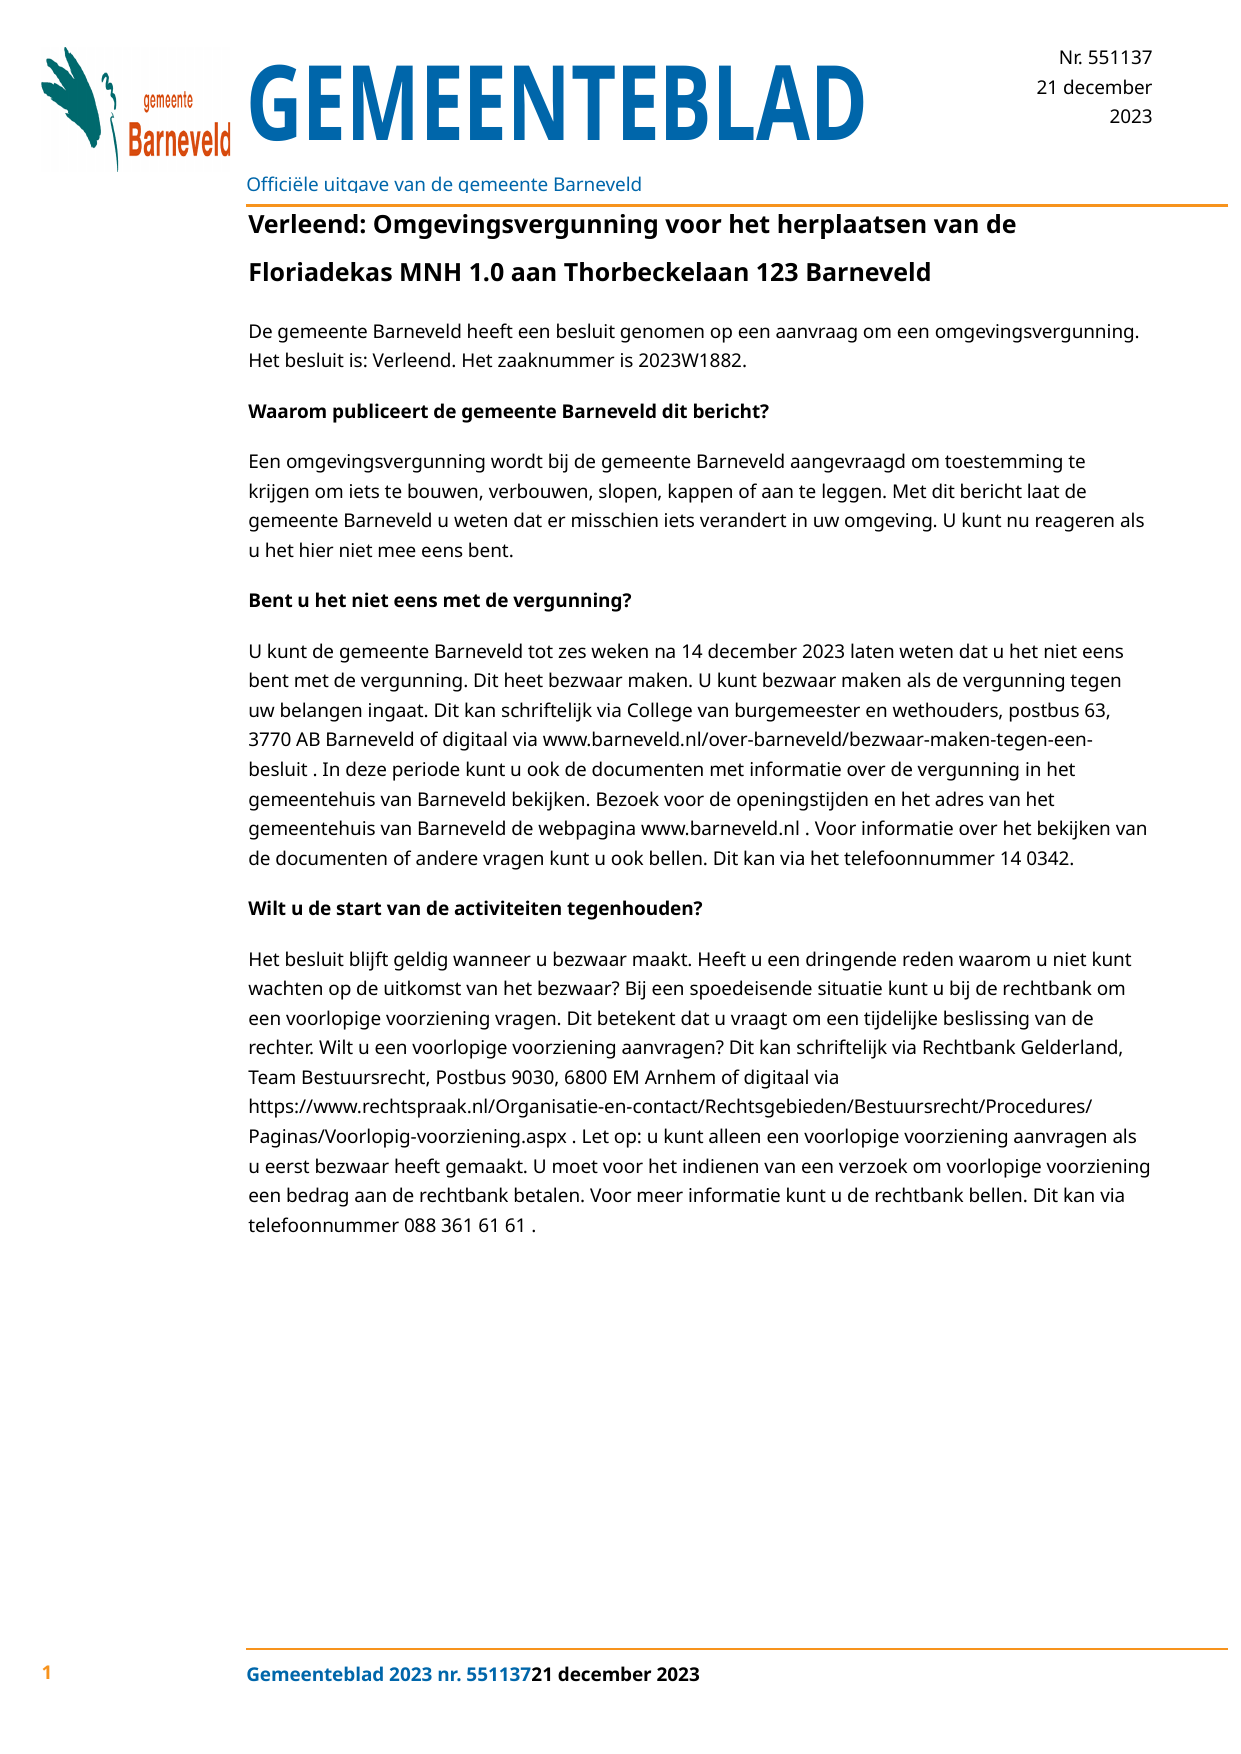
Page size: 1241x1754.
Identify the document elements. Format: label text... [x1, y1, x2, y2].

text Verleend: Omgevingsvergunning voor het herplaatsen van de Floriadekas MNH 1.0 aan Thorbeckelaan 123 Barneveld [248, 207, 1152, 288]
picture [41, 47, 231, 172]
text U kunt de gemeente Barneveld tot zes weken na 14 december 2023 laten weten dat u het niet eens bent met de vergunning. Dit heet bezwaar maken. U kunt bezwaar maken als de vergunning tegen uw belangen ingaat. Dit kan schriftelijk via College van burgemeester en wethouders, postbus 63, 3770 AB Barneveld of digitaal via www.barneveld.nl/over-barneveld/bezwaar-maken-tegen-een-besluit . In deze periode kunt u ook de documenten met informatie over de vergunning in het gemeentehuis van Barneveld bekijken. Bezoek voor de openingstijden en het adres van het gemeentehuis van Barneveld de webpagina www.barneveld.nl . Voor informatie over het bekijken van de documenten of andere vragen kunt u ook bellen. Dit kan via het telefoonnummer 14 0342. [248, 638, 1152, 871]
text Een omgevingsvergunning wordt bij de gemeente Barneveld aangevraagd om toestemming te krijgen om iets te bouwen, verbouwen, slopen, kappen of aan te leggen. Met dit bericht laat de gemeente Barneveld u weten dat er misschien iets verandert in uw omgeving. U kunt nu reageren als u het hier niet mee eens bent. [248, 448, 1152, 563]
text Wilt u de start van de activiteiten tegenhouden? [248, 895, 1152, 921]
text Waarom publiceert de gemeente Barneveld dit bericht? [248, 398, 1152, 424]
text Bent u het niet eens met de vergunning? [248, 587, 1152, 613]
text De gemeente Barneveld heeft een besluit genomen op een aanvraag om een omgevingsvergunning. Het besluit is: Verleend. Het zaaknummer is 2023W1882. [248, 318, 1152, 373]
text Het besluit blijft geldig wanneer u bezwaar maakt. Heeft u een dringende reden waarom u niet kunt wachten op de uitkomst van het bezwaar? Bij een spoedeisende situatie kunt u bij de rechtbank om een voorlopige voorziening vragen. Dit betekent dat u vraagt om een tijdelijke beslissing van de rechter. Wilt u een voorlopige voorziening aanvragen? Dit kan schriftelijk via Rechtbank Gelderland, Team Bestuursrecht, Postbus 9030, 6800 EM Arnhem of digitaal via https://www.rechtspraak.nl/Organisatie-en-contact/Rechtsgebieden/Bestuursrecht/Procedures/Paginas/Voorlopig-voorziening.aspx . Let op: u kunt alleen een voorlopige voorziening aanvragen als u eerst bezwaar heeft gemaakt. U moet voor het indienen van een verzoek om voorlopige voorziening een bedrag aan de rechtbank betalen. Voor meer informatie kunt u de rechtbank bellen. Dit kan via telefoonnummer 088 361 61 61 . [248, 946, 1152, 1238]
